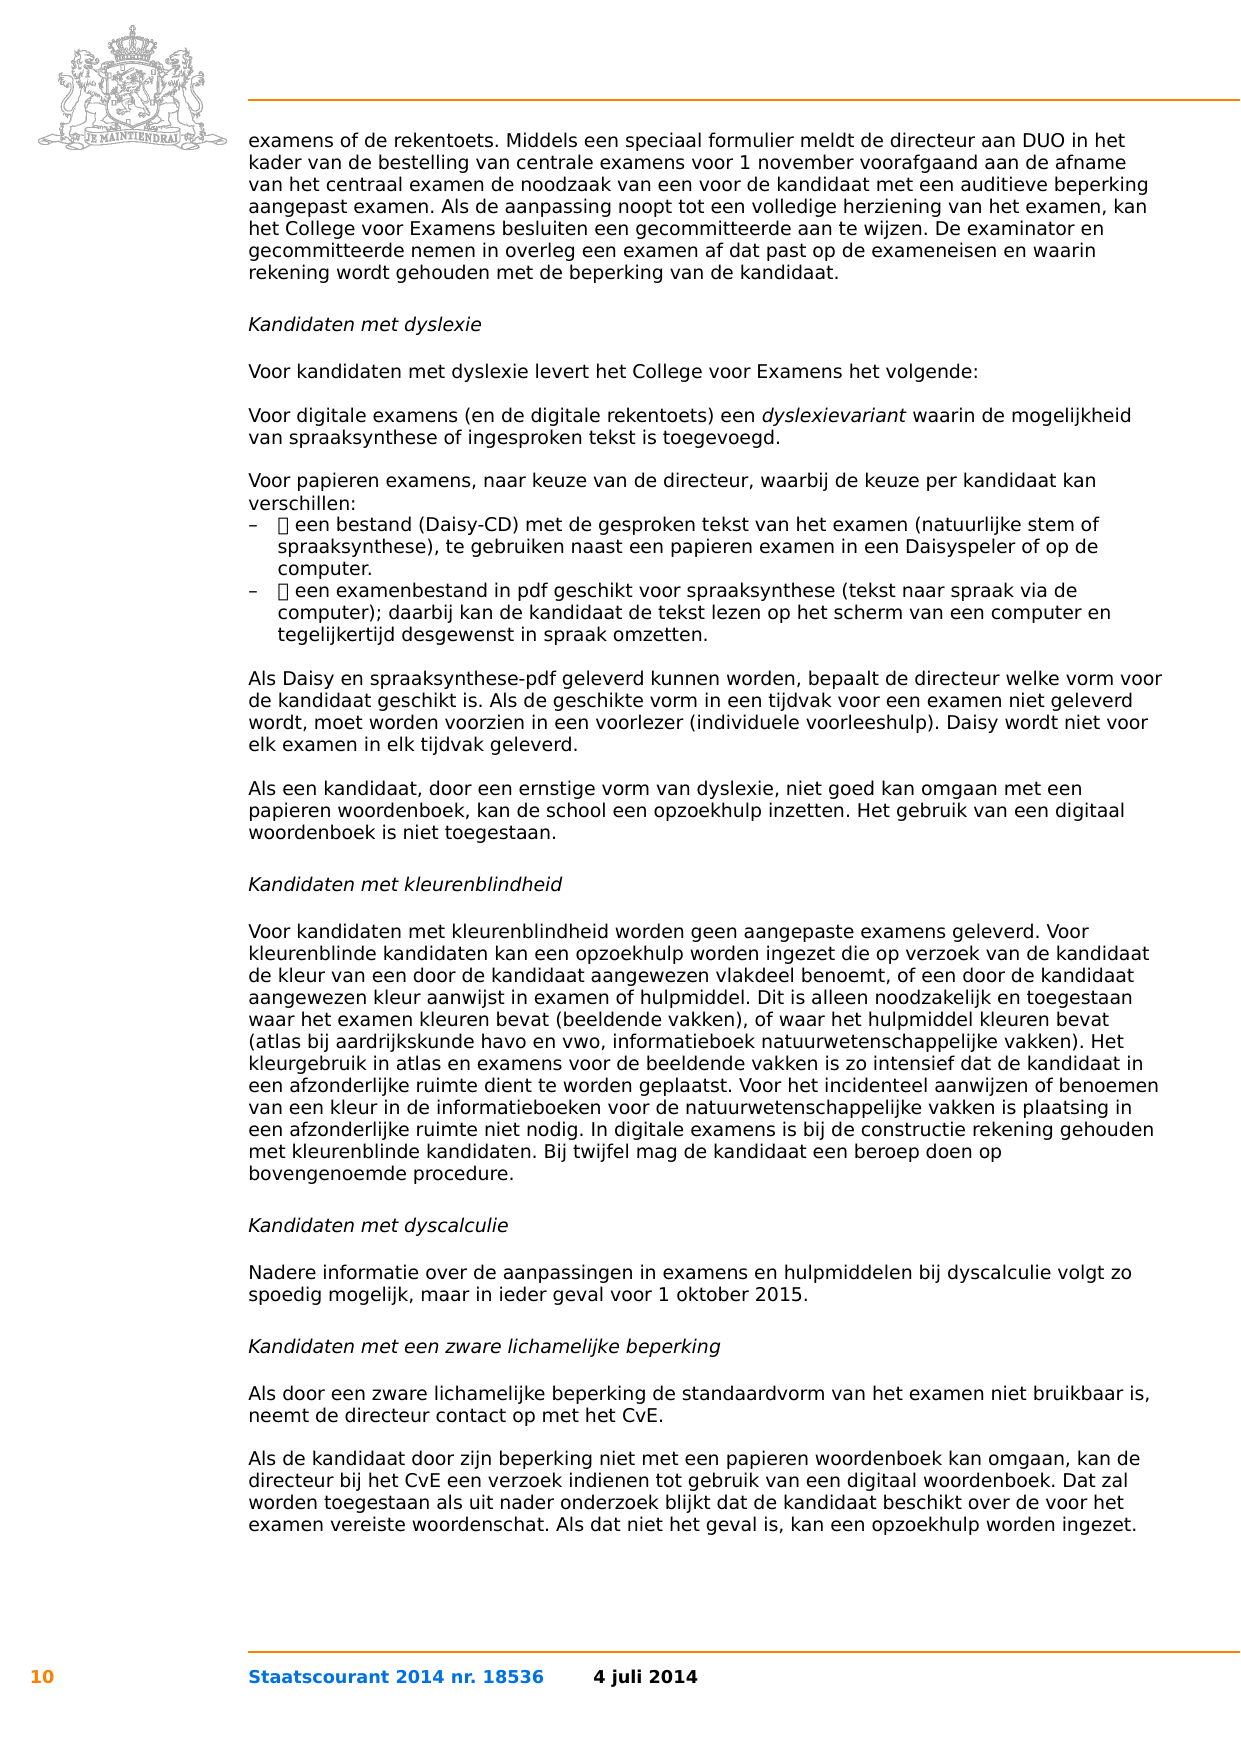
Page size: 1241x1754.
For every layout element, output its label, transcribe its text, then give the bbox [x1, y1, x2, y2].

text examens of de rekentoets. Middels een speciaal formulier meldt de directeur aan DUO in het kader van de bestelling van centrale examens voor 1 november voorafgaand aan de afname van het centraal examen de noodzaak van een voor de kandidaat met een auditieve beperking aangepast examen. Als de aanpassing noopt tot een volledige herziening van het examen, kan het College voor Examens besluiten een gecommitteerde aan te wijzen. De examinator en gecommitteerde nemen in overleg een examen af dat past op de exameneisen en waarin rekening wordt gehouden met de beperking van de kandidaat. [248, 130, 1163, 284]
subtitle Kandidaten met dyscalculie [248, 1214, 1163, 1237]
text –  een examenbestand in pdf geschikt voor spraaksynthese (tekst naar spraak via de computer); daarbij kan de kandidaat de tekst lezen op het scherm van een computer en tegelijkertijd desgewenst in spraak omzetten. [248, 580, 1163, 646]
text Voor papieren examens, naar keuze van de directeur, waarbij de keuze per kandidaat kan verschillen: [248, 470, 1163, 514]
text Als Daisy en spraaksynthese-pdf geleverd kunnen worden, bepaalt de directeur welke vorm voor de kandidaat geschikt is. Als de geschikte vorm in een tijdvak voor een examen niet geleverd wordt, moet worden voorzien in een voorlezer (individuele voorleeshulp). Daisy wordt niet voor elk examen in elk tijdvak geleverd. [248, 668, 1163, 756]
text Voor kandidaten met dyslexie levert het College voor Examens het volgende: [248, 361, 1163, 383]
text –  een bestand (Daisy-CD) met de gesproken tekst van het examen (natuurlijke stem of spraaksynthese), te gebruiken naast een papieren examen in een Daisyspeler of op de computer. [248, 514, 1163, 580]
text Als de kandidaat door zijn beperking niet met een papieren woordenboek kan omgaan, kan de directeur bij het CvE een verzoek indienen tot gebruik van een digitaal woordenboek. Dat zal worden toegestaan als uit nader onderzoek blijkt dat de kandidaat beschikt over de voor het examen vereiste woordenschat. Als dat niet het geval is, kan een opzoekhulp worden ingezet. [248, 1448, 1163, 1536]
subtitle Kandidaten met kleurenblindheid [248, 874, 1163, 896]
text Nadere informatie over de aanpassingen in examens en hulpmiddelen bij dyscalculie volgt zo spoedig mogelijk, maar in ieder geval voor 1 oktober 2015. [248, 1262, 1163, 1306]
text Als door een zware lichamelijke beperking de standaardvorm van het examen niet bruikbaar is, neemt de directeur contact op met het CvE. [248, 1382, 1163, 1426]
text Voor kandidaten met kleurenblindheid worden geen aangepaste examens geleverd. Voor kleurenblinde kandidaten kan een opzoekhulp worden ingezet die op verzoek van de kandidaat de kleur van een door de kandidaat aangewezen vlakdeel benoemt, of een door de kandidaat aangewezen kleur aanwijst in examen of hulpmiddel. Dit is alleen noodzakelijk en toegestaan waar het examen kleuren bevat (beeldende vakken), of waar het hulpmiddel kleuren bevat (atlas bij aardrijkskunde havo en vwo, informatieboek natuurwetenschappelijke vakken). Het kleurgebruik in atlas en examens voor de beeldende vakken is zo intensief dat de kandidaat in een afzonderlijke ruimte dient te worden geplaatst. Voor het incidenteel aanwijzen of benoemen van een kleur in de informatieboeken voor de natuurwetenschappelijke vakken is plaatsing in een afzonderlijke ruimte niet nodig. In digitale examens is bij de constructie rekening gehouden met kleurenblinde kandidaten. Bij twijfel mag de kandidaat een beroep doen op bovengenoemde procedure. [248, 921, 1163, 1184]
subtitle Kandidaten met dyslexie [248, 314, 1163, 336]
picture [38, 25, 227, 150]
text Als een kandidaat, door een ernstige vorm van dyslexie, niet goed kan omgaan met een papieren woordenboek, kan de school een opzoekhulp inzetten. Het gebruik van een digitaal woordenboek is niet toegestaan. [248, 778, 1163, 844]
text Voor digitale examens (en de digitale rekentoets) een dyslexievariant waarin de mogelijkheid van spraaksynthese of ingesproken tekst is toegevoegd. [248, 404, 1163, 448]
subtitle Kandidaten met een zware lichamelijke beperking [248, 1336, 1163, 1357]
